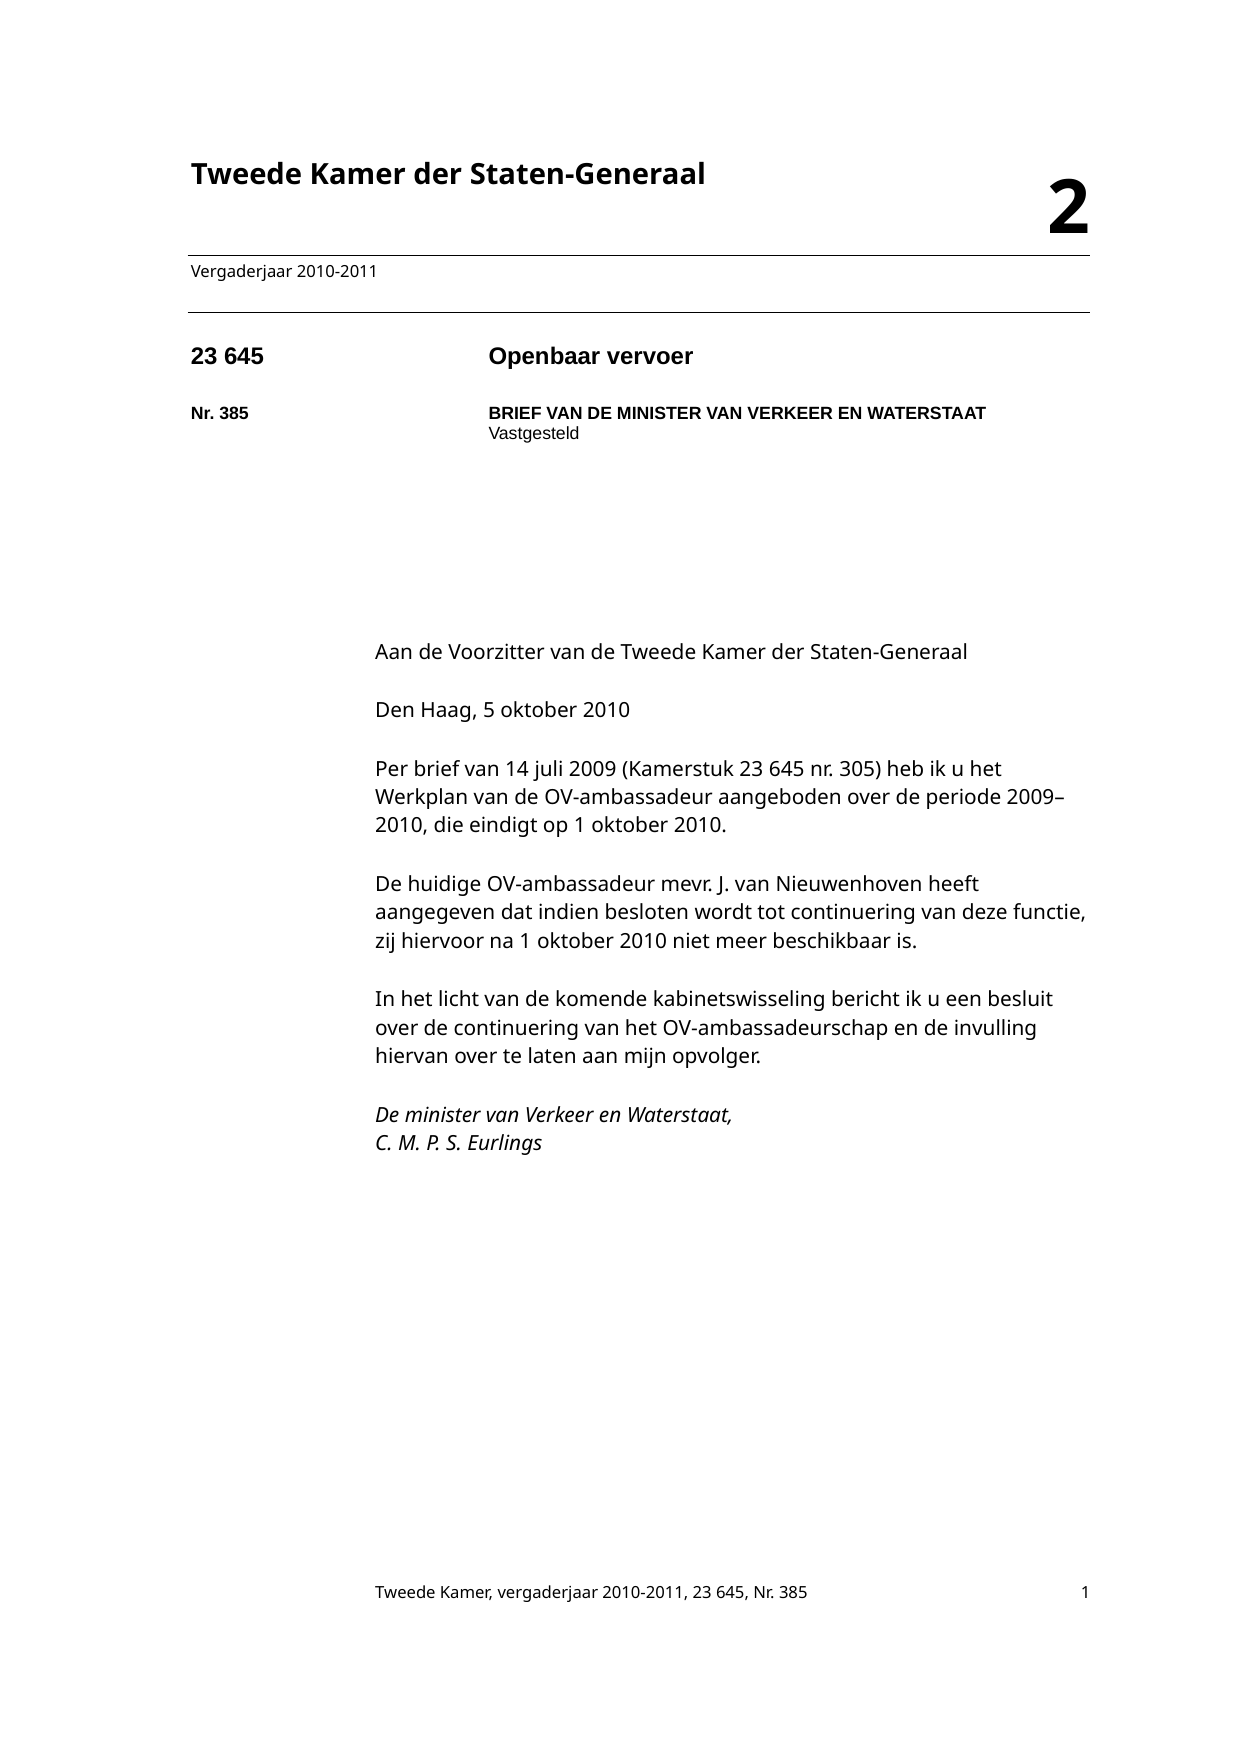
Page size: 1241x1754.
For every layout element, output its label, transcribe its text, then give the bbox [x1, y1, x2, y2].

table_header 2 [910, 150, 1090, 255]
text In het licht van de komende kabinetswisseling bericht ik u een besluit over de continuering van het OV-ambassadeurschap en de invulling hiervan over te laten aan mijn opvolger. [375, 984, 1090, 1070]
text Aan de Voorzitter van de Tweede Kamer der Staten-Generaal [375, 637, 1090, 665]
table_cell 23 645 [188, 339, 485, 399]
table_cell [188, 313, 485, 339]
text C. M. P. S. Eurlings [375, 1128, 1090, 1157]
table_cell Vergaderjaar 2010-2011 [188, 256, 485, 312]
text De huidige OV-ambassadeur mevr. J. van Nieuwenhoven heeft aangegeven dat indien besloten wordt tot continuering van deze functie, zij hiervoor na 1 oktober 2010 niet meer beschikbaar is. [375, 869, 1090, 954]
table_cell [485, 313, 1090, 339]
text Per brief van 14 juli 2009 (Kamerstuk 23 645 nr. 305) heb ik u het Werkplan van de OV-ambassadeur aangeboden over de periode 2009–2010, die eindigt op 1 oktober 2010. [375, 754, 1090, 839]
table_cell Nr. 385 [188, 399, 485, 518]
text Den Haag, 5 oktober 2010 [375, 695, 1090, 724]
table_header Tweede Kamer der Staten-Generaal [188, 150, 909, 255]
table_cell BRIEF VAN DE MINISTER VAN VERKEER EN WATERSTAAT Vastgesteld [485, 399, 1090, 518]
text De minister van Verkeer en Waterstaat, [375, 1100, 1090, 1128]
table_cell [485, 256, 1090, 312]
table_cell Openbaar vervoer [485, 339, 1090, 399]
